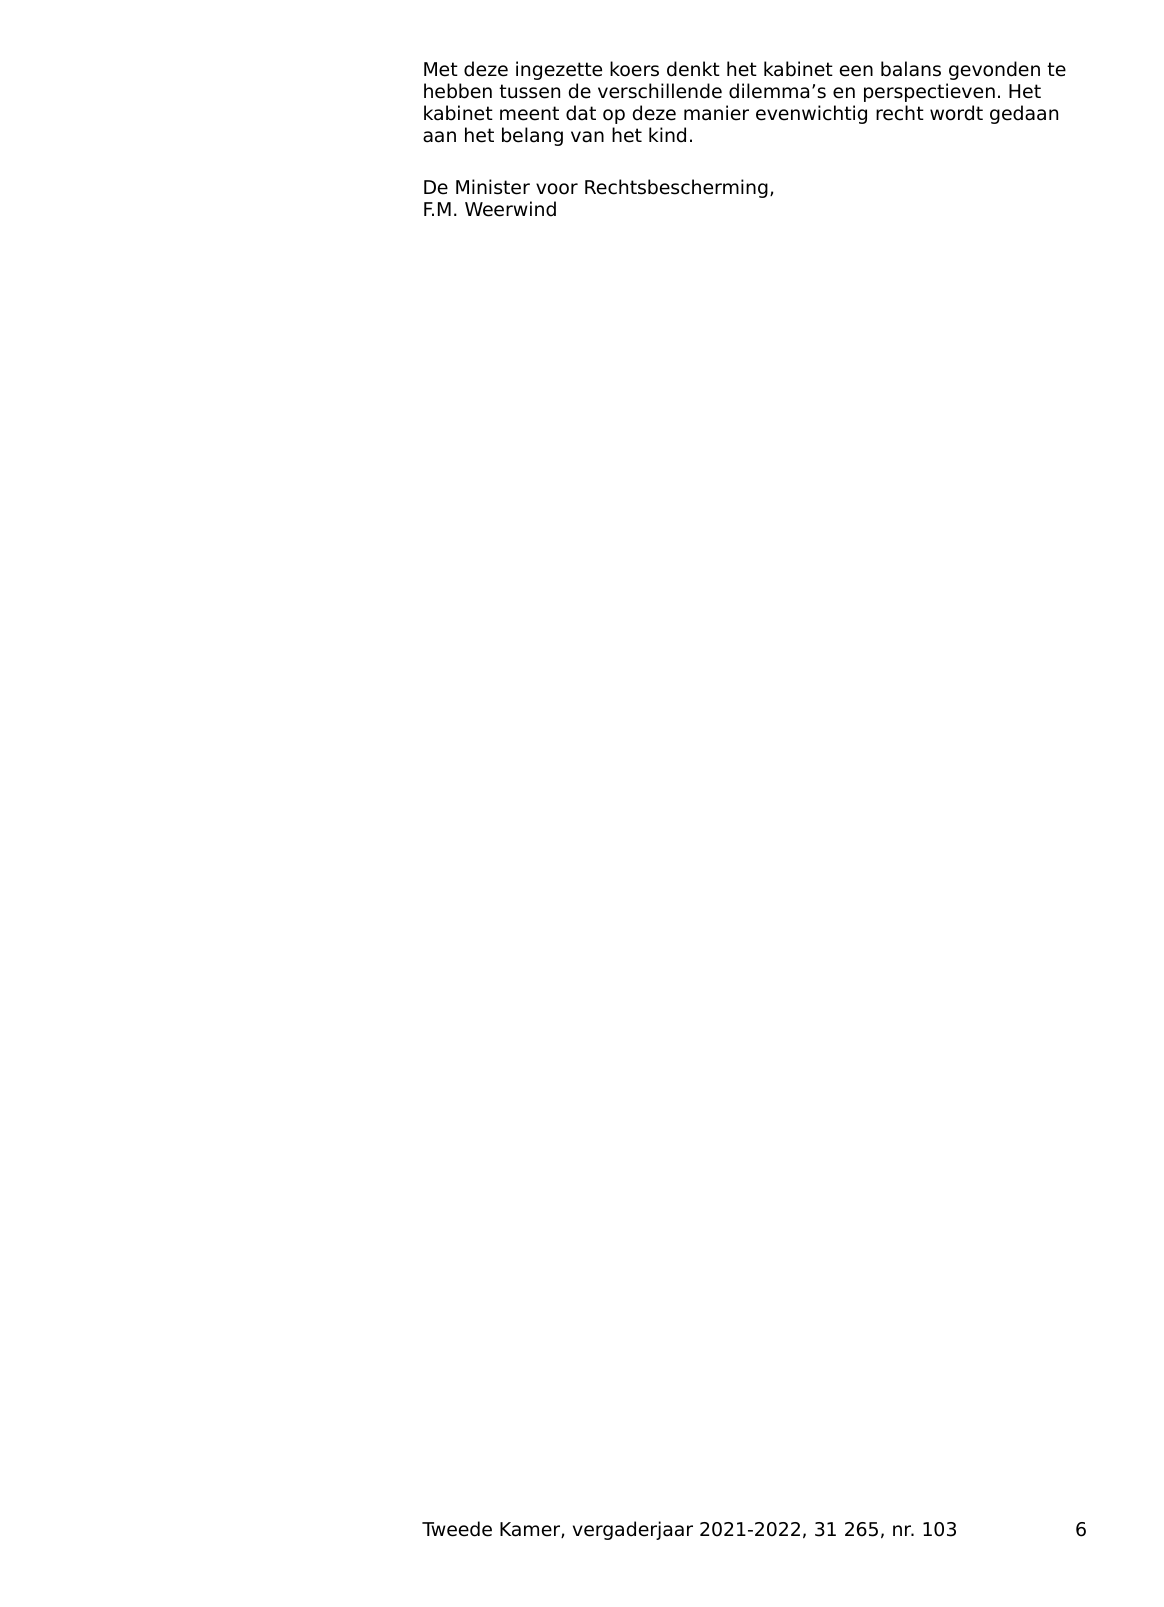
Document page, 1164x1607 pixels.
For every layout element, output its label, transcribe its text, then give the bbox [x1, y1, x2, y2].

text De Minister voor Rechtsbescherming, F.M. Weerwind [422, 177, 1087, 221]
text Met deze ingezette koers denkt het kabinet een balans gevonden te hebben tussen de verschillende dilemma’s en perspectieven. Het kabinet meent dat op deze manier evenwichtig recht wordt gedaan aan het belang van het kind. [422, 59, 1087, 147]
